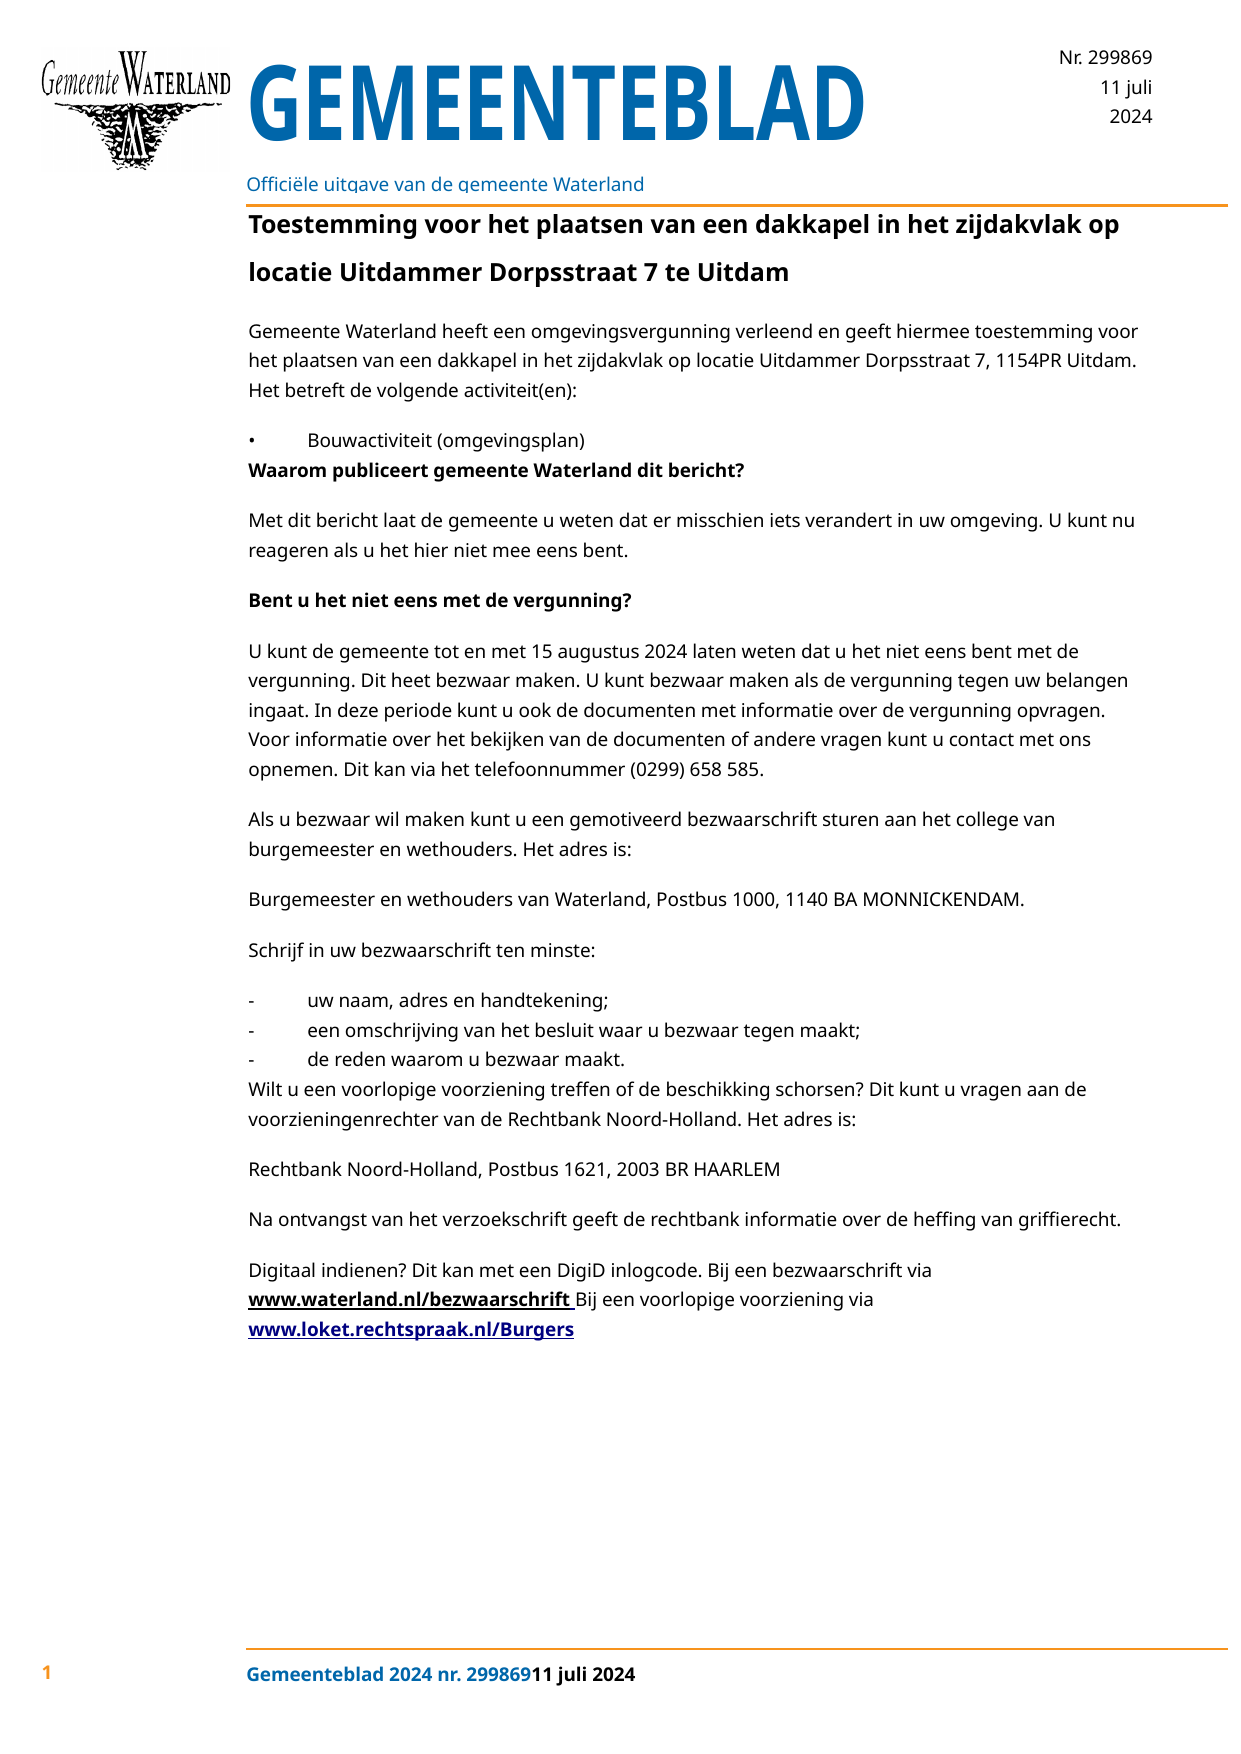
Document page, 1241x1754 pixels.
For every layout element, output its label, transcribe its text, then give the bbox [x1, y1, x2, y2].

picture [41, 47, 231, 172]
text Als u bezwaar wil maken kunt u een gemotiveerd bezwaarschrift sturen aan het college van burgemeester en wethouders. Het adres is: [248, 807, 1152, 862]
text U kunt de gemeente tot en met 15 augustus 2024 laten weten dat u het niet eens bent met de vergunning. Dit heet bezwaar maken. U kunt bezwaar maken als de vergunning tegen uw belangen ingaat. In deze periode kunt u ook de documenten met informatie over de vergunning opvragen. Voor informatie over het bekijken van de documenten of andere vragen kunt u contact met ons opnemen. Dit kan via het telefoonnummer (0299) 658 585. [248, 638, 1152, 782]
text Wilt u een voorlopige voorziening treffen of de beschikking schorsen? Dit kunt u vragen aan de voorzieningenrechter van de Rechtbank Noord-Holland. Het adres is: [248, 1076, 1152, 1132]
text Digitaal indienen? Dit kan met een DigiD inlogcode. Bij een bezwaarschrift via www.waterland.nl/bezwaarschrift Bij een voorlopige voorziening via www.loket.rechtspraak.nl/Burgers [248, 1257, 1152, 1342]
text Schrijf in uw bezwaarschrift ten minste: [248, 937, 1152, 963]
text Rechtbank Noord-Holland, Postbus 1621, 2003 BR HAARLEM [248, 1156, 1152, 1182]
list Bouwactiviteit (omgevingsplan) [248, 427, 1152, 453]
text Bent u het niet eens met de vergunning? [248, 587, 1152, 613]
text Burgemeester en wethouders van Waterland, Postbus 1000, 1140 BA MONNICKENDAM. [248, 887, 1152, 912]
text Met dit bericht laat de gemeente u weten dat er misschien iets verandert in uw omgeving. U kunt nu reageren als u het hier niet mee eens bent. [248, 507, 1152, 563]
text Gemeente Waterland heeft een omgevingsvergunning verleend en geeft hiermee toestemming voor het plaatsen van een dakkapel in het zijdakvlak op locatie Uitdammer Dorpsstraat 7, 1154PR Uitdam. Het betreft de volgende activiteit(en): [248, 318, 1152, 403]
list een omschrijving van het besluit waar u bezwaar tegen maakt; [248, 1017, 1152, 1043]
list uw naam, adres en handtekening; [248, 987, 1152, 1013]
text Toestemming voor het plaatsen van een dakkapel in het zijdakvlak op locatie Uitdammer Dorpsstraat 7 te Uitdam [248, 207, 1152, 288]
list de reden waarom u bezwaar maakt. [248, 1047, 1152, 1072]
text Na ontvangst van het verzoekschrift geeft de rechtbank informatie over de heffing van griffierecht. [248, 1207, 1152, 1232]
text Waarom publiceert gemeente Waterland dit bericht? [248, 457, 1152, 483]
